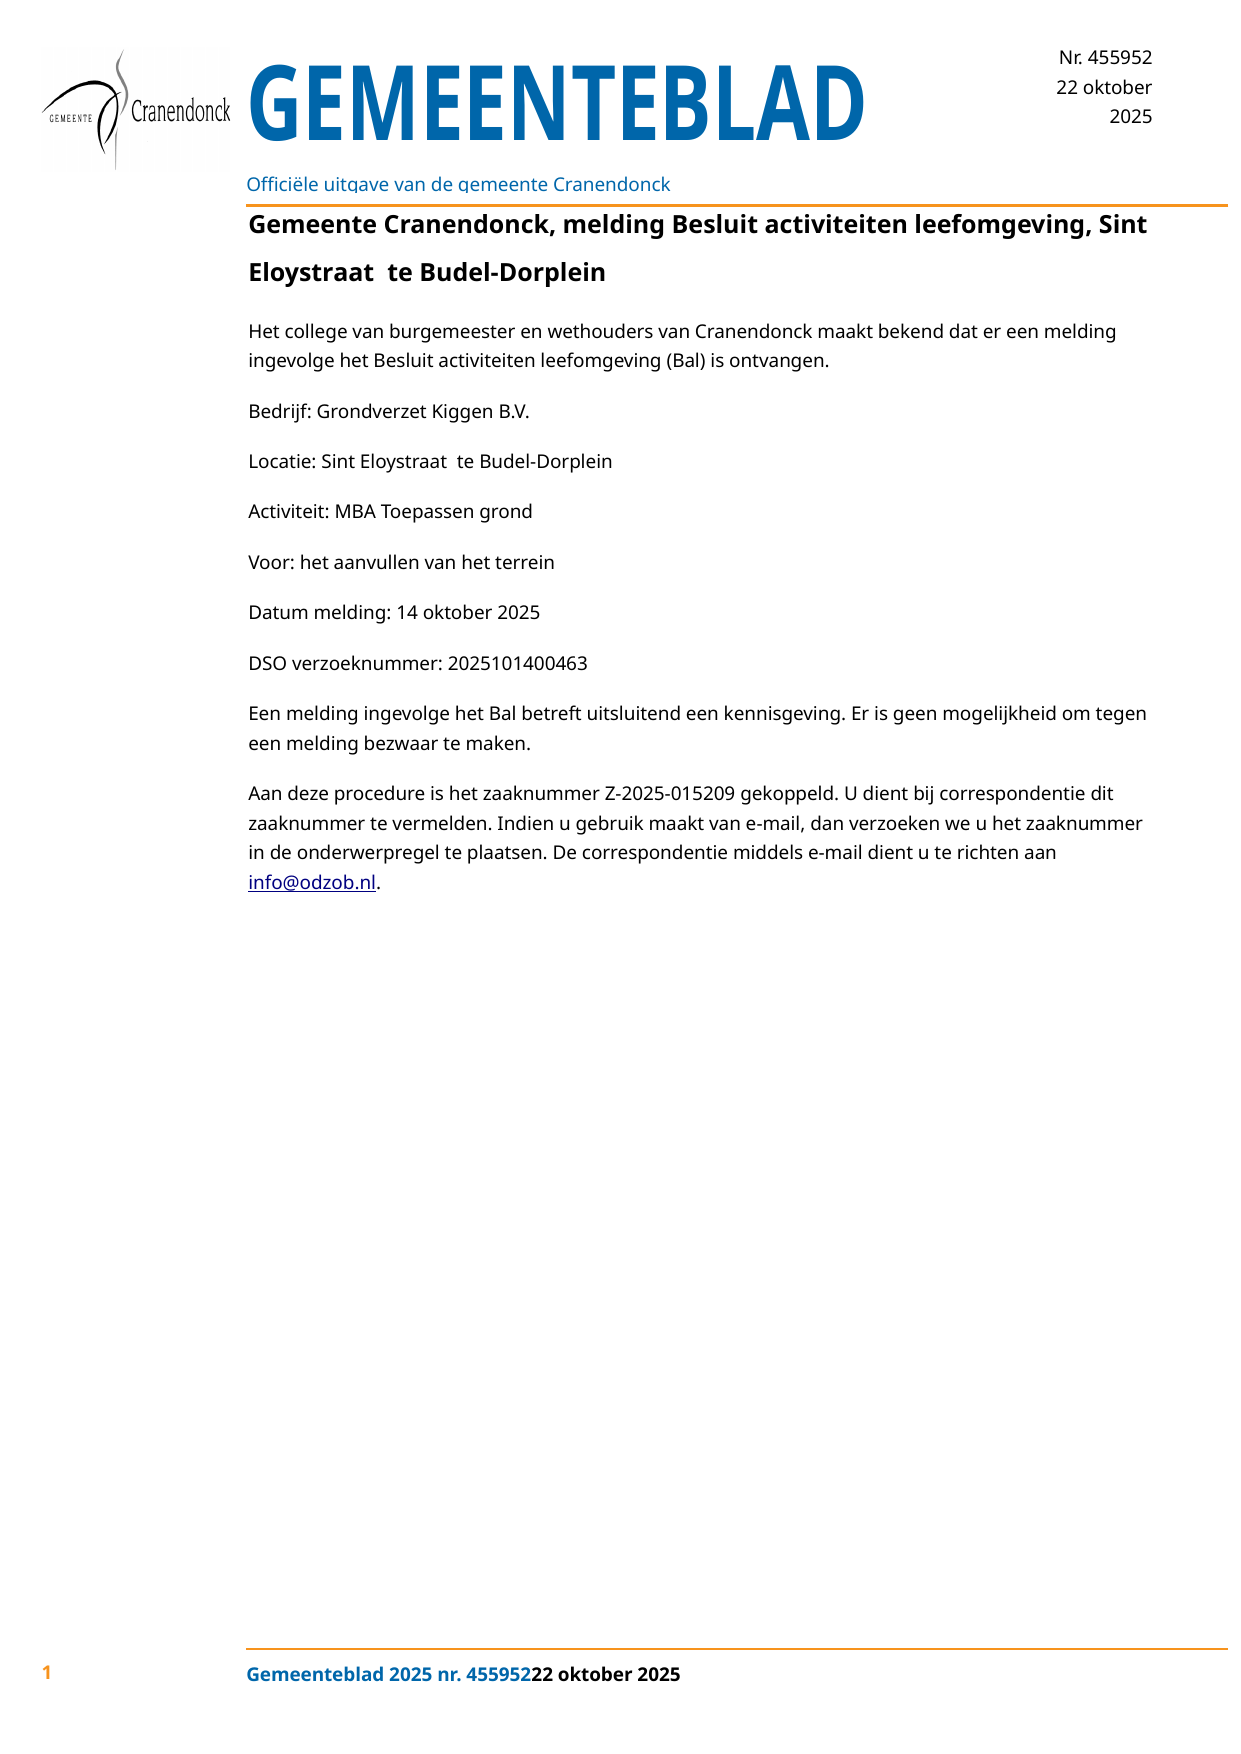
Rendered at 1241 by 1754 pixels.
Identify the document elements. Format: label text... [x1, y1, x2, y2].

text Bedrijf: Grondverzet Kiggen B.V. [248, 398, 1152, 424]
text Datum melding: 14 oktober 2025 [248, 599, 1152, 625]
picture [41, 47, 231, 172]
text Locatie: Sint Eloystraat ​ te Budel-Dorplein [248, 448, 1152, 474]
text Voor: het aanvullen van het terrein [248, 549, 1152, 575]
text Aan deze procedure is het zaaknummer Z-2025-015209 gekoppeld. U dient bij correspondentie dit zaaknummer te vermelden. Indien u gebruik maakt van e-mail, dan verzoeken we u het zaaknummer in de onderwerpregel te plaatsen. De correspondentie middels e-mail dient u te richten aan info@odzob.nl. [248, 780, 1152, 895]
text DSO verzoeknummer: 2025101400463 [248, 650, 1152, 676]
text Gemeente Cranendonck, melding Besluit activiteiten leefomgeving, Sint Eloystraat ​ te Budel-Dorplein [248, 207, 1152, 288]
text Activiteit: MBA Toepassen grond [248, 499, 1152, 524]
text Het college van burgemeester en wethouders van Cranendonck maakt bekend dat er een melding ingevolge het Besluit activiteiten leefomgeving (Bal) is ontvangen. [248, 318, 1152, 373]
text Een melding ingevolge het Bal betreft uitsluitend een kennisgeving. Er is geen mogelijkheid om tegen een melding bezwaar te maken. [248, 700, 1152, 756]
